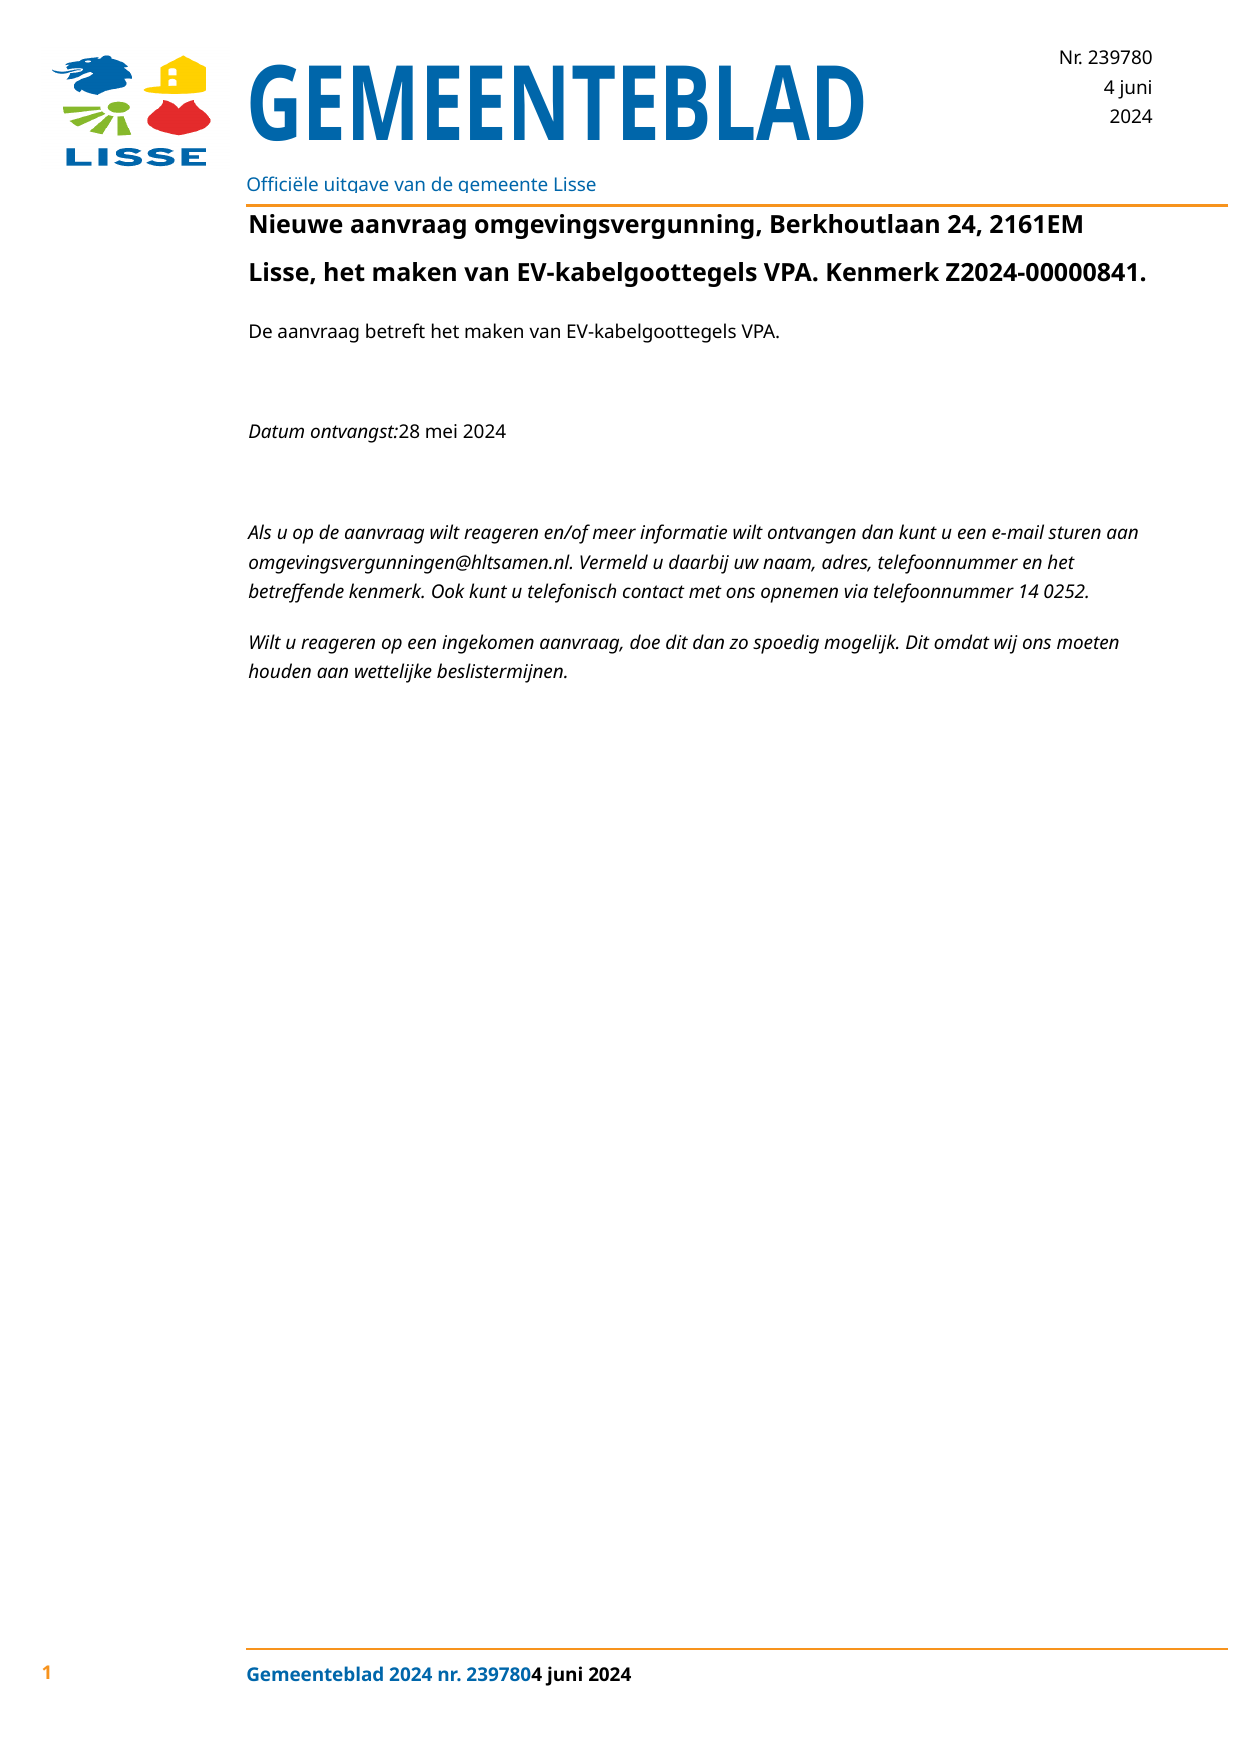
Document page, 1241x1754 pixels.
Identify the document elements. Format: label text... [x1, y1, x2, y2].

text Datum ontvangst:28 mei 2024 [248, 419, 1152, 444]
text Nieuwe aanvraag omgevingsvergunning, Berkhoutlaan 24, 2161EM Lisse, het maken van EV-kabelgoottegels VPA. Kenmerk Z2024-00000841. [248, 207, 1152, 288]
text De aanvraag betreft het maken van EV-kabelgoottegels VPA. [248, 318, 1152, 344]
picture [41, 47, 231, 172]
text Wilt u reageren op een ingekomen aanvraag, doe dit dan zo spoedig mogelijk. Dit omdat wij ons moeten houden aan wettelijke beslistermijnen. [248, 629, 1152, 684]
text Als u op de aanvraag wilt reageren en/of meer informatie wilt ontvangen dan kunt u een e-mail sturen aan omgevingsvergunningen@hltsamen.nl. Vermeld u daarbij uw naam, adres, telefoonnummer en het betreffende kenmerk. Ook kunt u telefonisch contact met ons opnemen via telefoonnummer 14 0252. [248, 519, 1152, 604]
